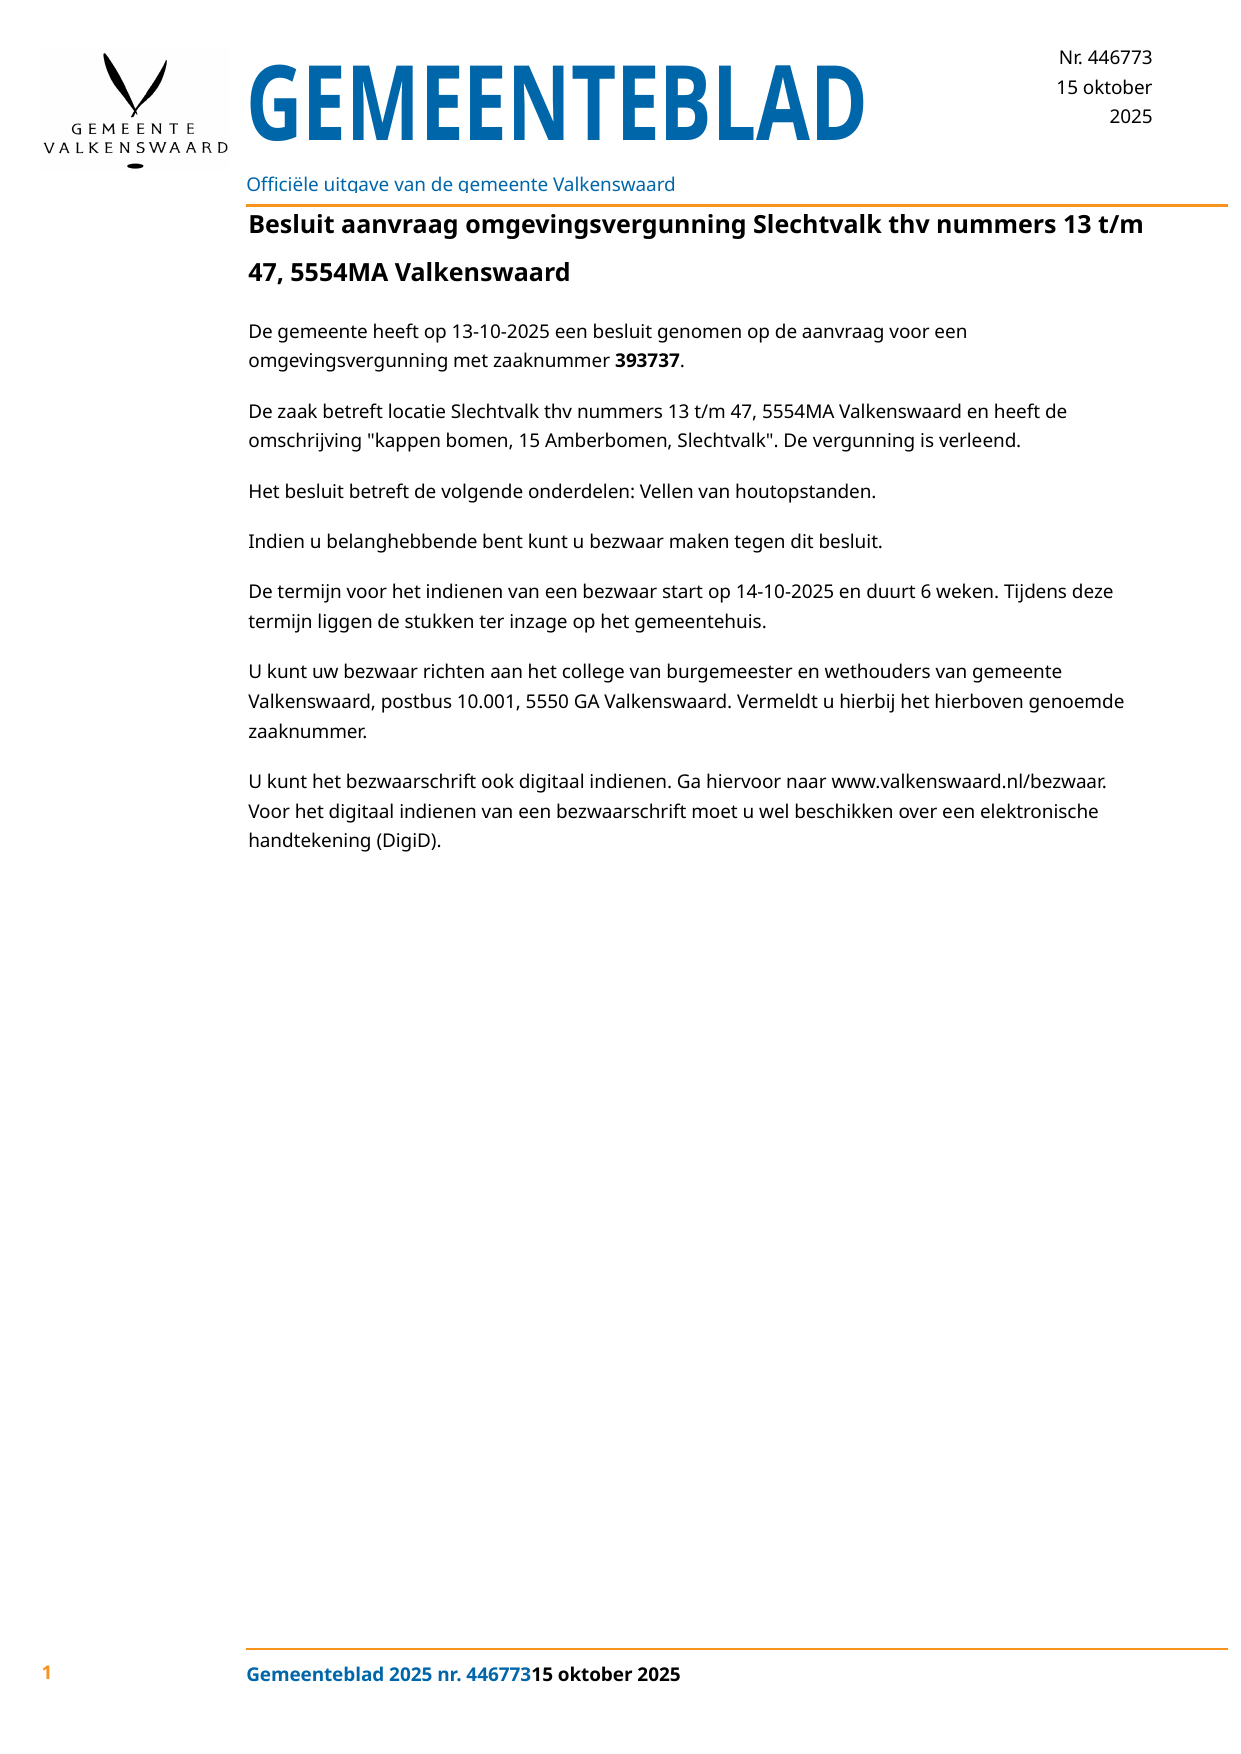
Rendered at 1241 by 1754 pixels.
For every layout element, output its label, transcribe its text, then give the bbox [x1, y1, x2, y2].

picture [41, 47, 231, 172]
text De zaak betreft locatie Slechtvalk thv nummers 13 t/m 47, 5554MA Valkenswaard en heeft de omschrijving "kappen bomen, 15 Amberbomen, Slechtvalk". De vergunning is verleend. [248, 398, 1152, 453]
text U kunt het bezwaarschrift ook digitaal indienen. Ga hiervoor naar www.valkenswaard.nl/bezwaar. Voor het digitaal indienen van een bezwaarschrift moet u wel beschikken over een elektronische handtekening (DigiD). [248, 768, 1152, 853]
text De gemeente heeft op 13-10-2025 een besluit genomen op de aanvraag voor een omgevingsvergunning met zaaknummer 393737. [248, 318, 1152, 373]
text U kunt uw bezwaar richten aan het college van burgemeester en wethouders van gemeente Valkenswaard, postbus 10.001, 5550 GA Valkenswaard. Vermeldt u hierbij het hierboven genoemde zaaknummer. [248, 659, 1152, 744]
text De termijn voor het indienen van een bezwaar start op 14-10-2025 en duurt 6 weken. Tijdens deze termijn liggen de stukken ter inzage op het gemeentehuis. [248, 579, 1152, 634]
text Indien u belanghebbende bent kunt u bezwaar maken tegen dit besluit. [248, 528, 1152, 554]
text Besluit aanvraag omgevingsvergunning Slechtvalk thv nummers 13 t/m 47, 5554MA Valkenswaard [248, 207, 1152, 288]
text Het besluit betreft de volgende onderdelen: Vellen van houtopstanden. [248, 478, 1152, 504]
